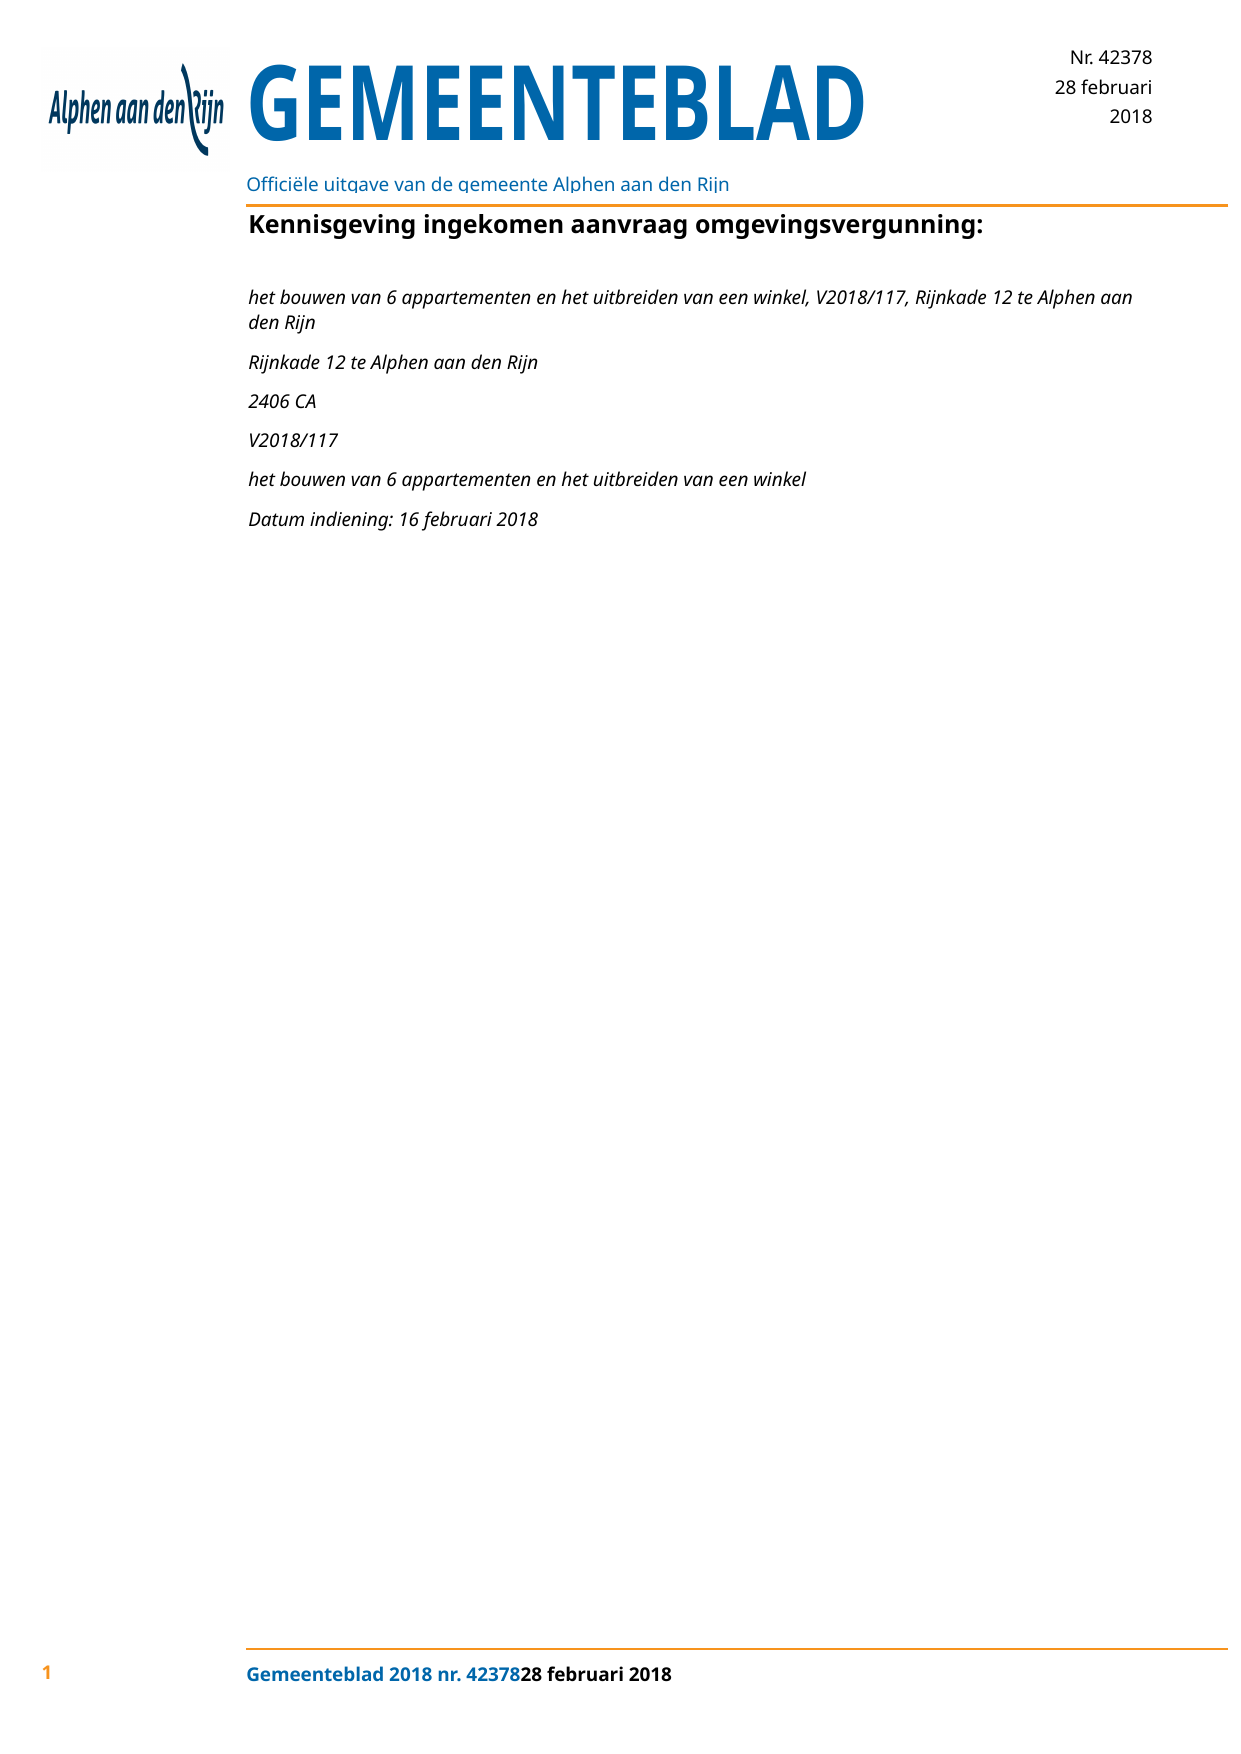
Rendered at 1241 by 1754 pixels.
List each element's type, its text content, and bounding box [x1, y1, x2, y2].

text V2018/117 [248, 427, 1152, 453]
text Rijnkade 12 te Alphen aan den Rijn [248, 349, 1152, 374]
picture [41, 47, 231, 172]
text 2406 CA [248, 388, 1152, 414]
text Kennisgeving ingekomen aanvraag omgevingsvergunning: [248, 207, 1152, 241]
text Datum indiening: 16 februari 2018 [248, 506, 1152, 532]
text het bouwen van 6 appartementen en het uitbreiden van een winkel, V2018/117, Rijnkade 12 te Alphen aan den Rijn [248, 284, 1152, 335]
text het bouwen van 6 appartementen en het uitbreiden van een winkel [248, 467, 1152, 492]
